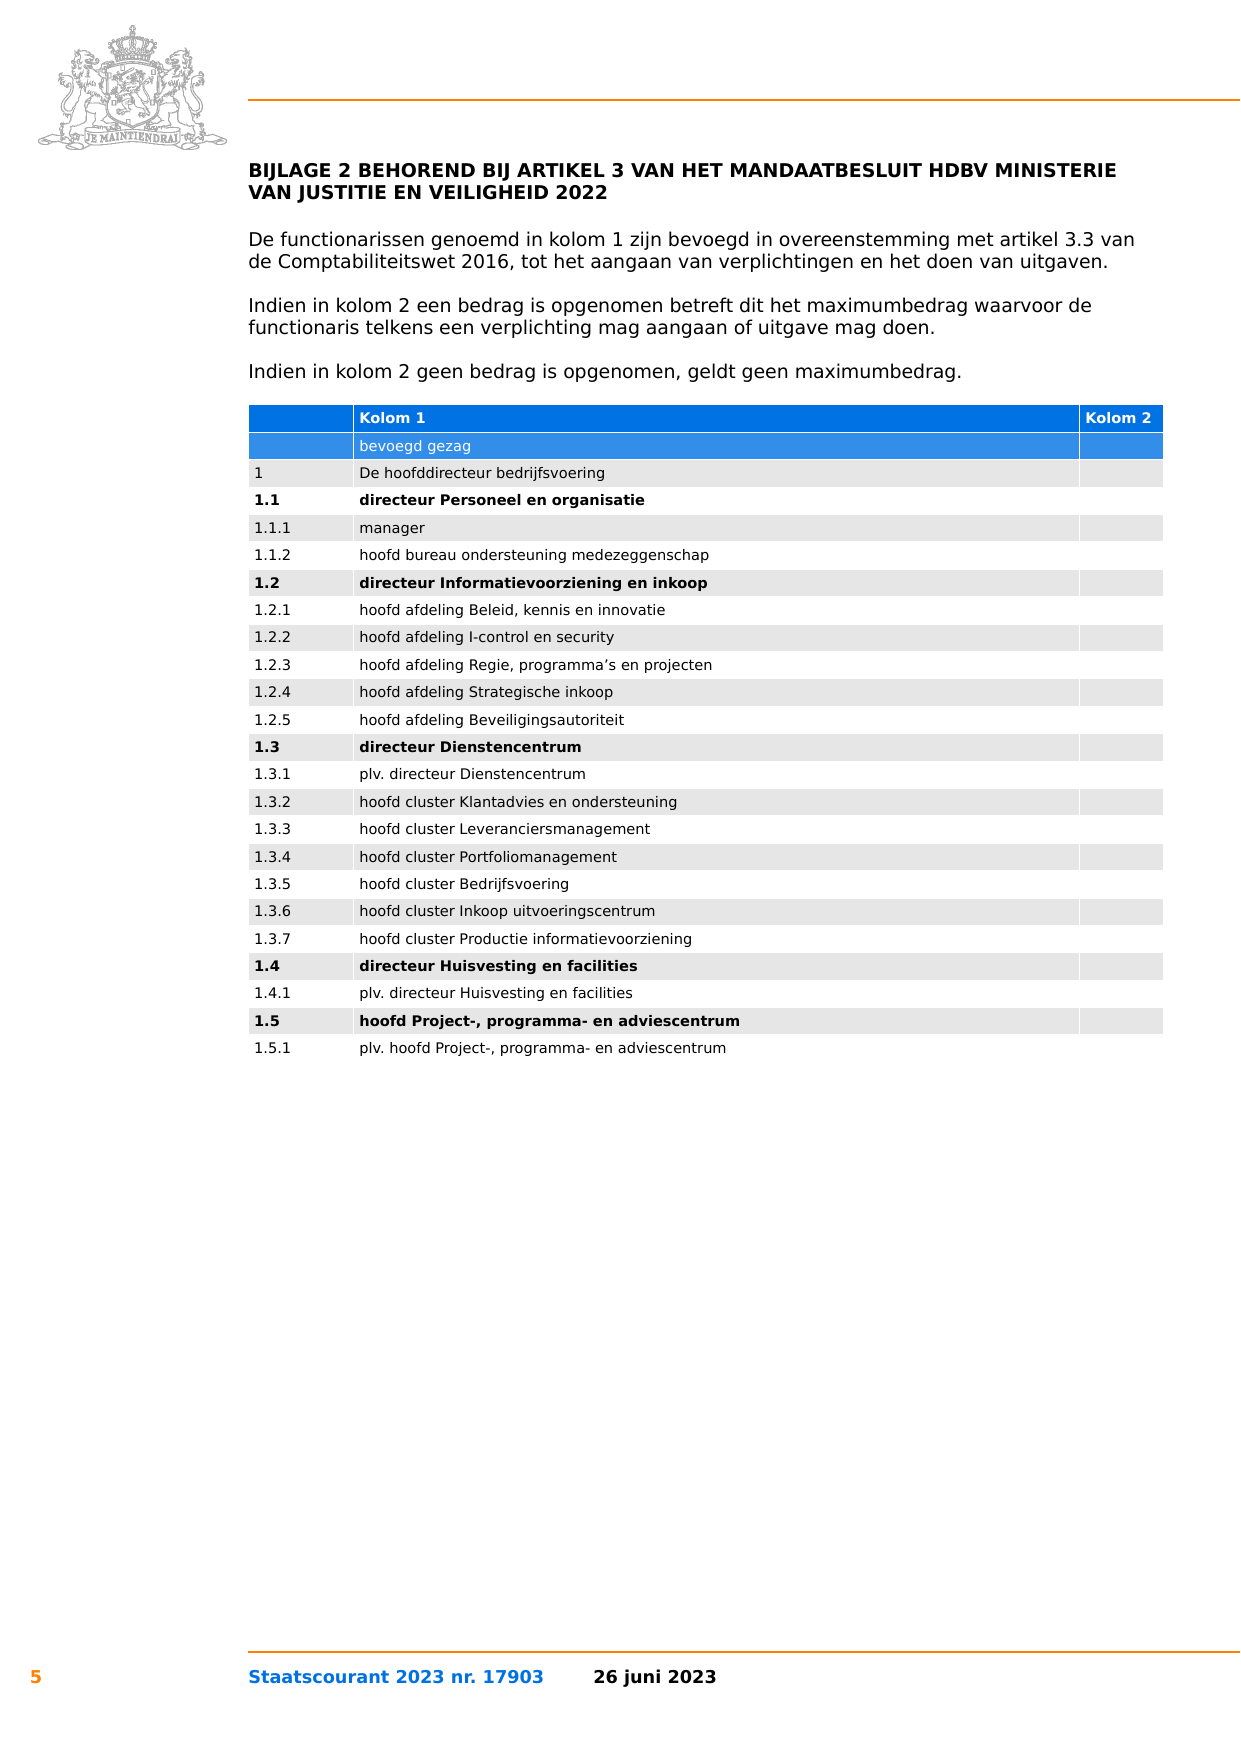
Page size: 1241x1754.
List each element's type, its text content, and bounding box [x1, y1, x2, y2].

table_cell [1080, 707, 1163, 733]
table_cell De hoofddirecteur bedrijfsvoering [354, 460, 1079, 487]
table_cell 1.4.1 [249, 981, 353, 1007]
table_cell 1.5.1 [249, 1036, 353, 1062]
table_cell [1080, 816, 1163, 843]
table_cell hoofd cluster Bedrijfsvoering [354, 871, 1079, 897]
table_cell [1080, 460, 1163, 487]
table_cell [1080, 570, 1163, 596]
table_cell [1080, 433, 1163, 459]
table_cell [1080, 789, 1163, 815]
table_cell hoofd Project-, programma- en adviescentrum [354, 1008, 1079, 1034]
table_cell [1080, 899, 1163, 925]
table_cell manager [354, 515, 1079, 541]
table_cell [1080, 652, 1163, 678]
table_cell hoofd cluster Inkoop uitvoeringscentrum [354, 899, 1079, 925]
table_cell [1080, 543, 1163, 569]
table_cell [1080, 953, 1163, 980]
table_cell directeur Personeel en organisatie [354, 488, 1079, 514]
table_cell 1.4 [249, 953, 353, 980]
table_cell hoofd afdeling Beleid, kennis en innovatie [354, 597, 1079, 623]
text Indien in kolom 2 geen bedrag is opgenomen, geldt geen maximumbedrag. [248, 361, 1163, 382]
table_cell [1080, 871, 1163, 897]
table_header Kolom 1 [354, 405, 1079, 432]
table_cell [1080, 844, 1163, 870]
table_cell [1080, 1036, 1163, 1062]
table_cell [1080, 926, 1163, 952]
subtitle BIJLAGE 2 BEHOREND BIJ ARTIKEL 3 VAN HET MANDAATBESLUIT HDBV MINISTERIE VAN JUSTITIE EN VEILIGHEID 2022 [248, 160, 1163, 204]
table_cell 1 [249, 460, 353, 487]
table_cell hoofd cluster Portfoliomanagement [354, 844, 1079, 870]
table_cell [1080, 515, 1163, 541]
table_cell hoofd afdeling Strategische inkoop [354, 679, 1079, 706]
table_cell [1080, 679, 1163, 706]
table_cell hoofd cluster Leveranciersmanagement [354, 816, 1079, 843]
table_cell plv. directeur Dienstencentrum [354, 762, 1079, 788]
table_cell hoofd bureau ondersteuning medezeggenschap [354, 543, 1079, 569]
table_cell hoofd cluster Klantadvies en ondersteuning [354, 789, 1079, 815]
table_cell bevoegd gezag [354, 433, 1079, 459]
table_header [249, 405, 353, 432]
table_cell 1.1.1 [249, 515, 353, 541]
table_cell [1080, 625, 1163, 651]
table_cell 1.3.7 [249, 926, 353, 952]
text Indien in kolom 2 een bedrag is opgenomen betreft dit het maximumbedrag waarvoor de functionaris telkens een verplichting mag aangaan of uitgave mag doen. [248, 295, 1163, 339]
table_cell hoofd afdeling Beveiligingsautoriteit [354, 707, 1079, 733]
table_cell [1080, 1008, 1163, 1034]
text De functionarissen genoemd in kolom 1 zijn bevoegd in overeenstemming met artikel 3.3 van de Comptabiliteitswet 2016, tot het aangaan van verplichtingen en het doen van uitgaven. [248, 229, 1163, 273]
table_cell plv. hoofd Project-, programma- en adviescentrum [354, 1036, 1079, 1062]
table_cell 1.1.2 [249, 543, 353, 569]
table_cell hoofd afdeling Regie, programma’s en projecten [354, 652, 1079, 678]
table_cell directeur Informatievoorziening en inkoop [354, 570, 1079, 596]
table_cell [249, 433, 353, 459]
table_cell [1080, 597, 1163, 623]
table_cell 1.1 [249, 488, 353, 514]
table_cell [1080, 488, 1163, 514]
table_cell [1080, 762, 1163, 788]
table_cell 1.2.2 [249, 625, 353, 651]
table_cell 1.3.3 [249, 816, 353, 843]
table_cell plv. directeur Huisvesting en facilities [354, 981, 1079, 1007]
table_cell 1.2.3 [249, 652, 353, 678]
table_cell 1.2.4 [249, 679, 353, 706]
table_cell 1.2.5 [249, 707, 353, 733]
table_cell hoofd afdeling I-control en security [354, 625, 1079, 651]
picture [38, 25, 227, 150]
table_cell 1.2.1 [249, 597, 353, 623]
table_cell directeur Dienstencentrum [354, 734, 1079, 761]
table_cell 1.5 [249, 1008, 353, 1034]
table_header Kolom 2 [1080, 405, 1163, 432]
table_cell hoofd cluster Productie informatievoorziening [354, 926, 1079, 952]
table_cell 1.3.4 [249, 844, 353, 870]
table_cell 1.3.2 [249, 789, 353, 815]
table_cell 1.3.1 [249, 762, 353, 788]
table_cell 1.3 [249, 734, 353, 761]
table_cell 1.2 [249, 570, 353, 596]
table_cell [1080, 734, 1163, 761]
table_cell directeur Huisvesting en facilities [354, 953, 1079, 980]
table_cell 1.3.6 [249, 899, 353, 925]
table_cell [1080, 981, 1163, 1007]
table_cell 1.3.5 [249, 871, 353, 897]
